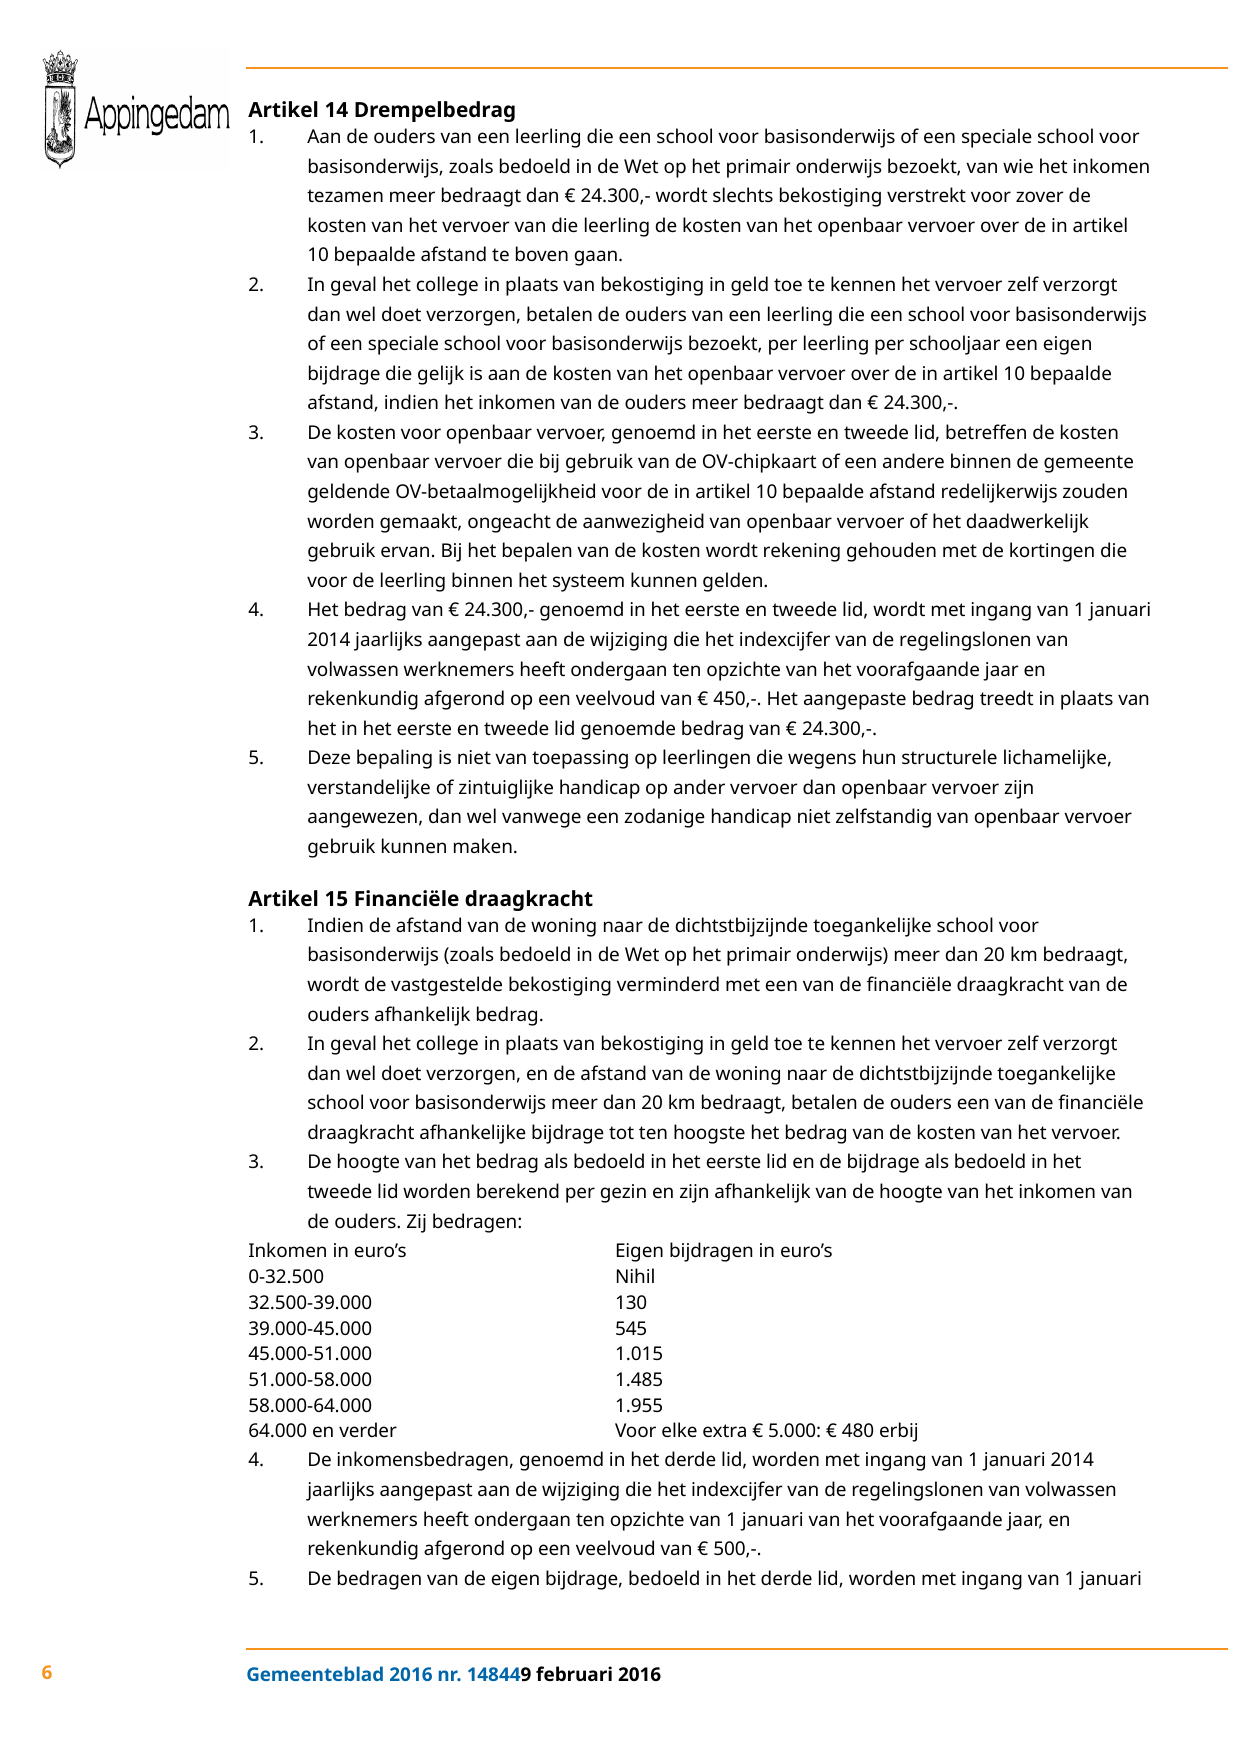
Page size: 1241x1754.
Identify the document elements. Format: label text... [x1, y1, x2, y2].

table_cell 130 [615, 1289, 1152, 1315]
list In geval het college in plaats van bekostiging in geld toe te kennen het vervoer zelf verzorgt dan wel doet verzorgen, betalen de ouders van een leerling die een school voor basisonderwijs of een speciale school voor basisonderwijs bezoekt, per leerling per schooljaar een eigen bijdrage die gelijk is aan de kosten van het openbaar vervoer over de in artikel 10 bepaalde afstand, indien het inkomen van de ouders meer bedraagt dan € 24.300,-. [248, 271, 1152, 415]
table_cell 64.000 en verder [248, 1418, 615, 1443]
table_header Eigen bijdragen in euro’s [615, 1238, 1152, 1263]
list In geval het college in plaats van bekostiging in geld toe te kennen het vervoer zelf verzorgt dan wel doet verzorgen, en de afstand van de woning naar de dichtstbijzijnde toegankelijke school voor basisonderwijs meer dan 20 km bedraagt, betalen de ouders een van de financiële draagkracht afhankelijke bijdrage tot ten hoogste het bedrag van de kosten van het vervoer. [248, 1030, 1152, 1145]
table_cell Voor elke extra € 5.000: € 480 erbij [615, 1418, 1152, 1443]
list Deze bepaling is niet van toepassing op leerlingen die wegens hun structurele lichamelijke, verstandelijke of zintuiglijke handicap op ander vervoer dan openbaar vervoer zijn aangewezen, dan wel vanwege een zodanige handicap niet zelfstandig van openbaar vervoer gebruik kunnen maken. [248, 744, 1152, 859]
table_header Inkomen in euro’s [248, 1238, 615, 1263]
table_cell 39.000-45.000 [248, 1315, 615, 1341]
list De kosten voor openbaar vervoer, genoemd in het eerste en tweede lid, betreffen de kosten van openbaar vervoer die bij gebruik van de OV-chipkaart of een andere binnen de gemeente geldende OV-betaalmogelijkheid voor de in artikel 10 bepaalde afstand redelijkerwijs zouden worden gemaakt, ongeacht de aanwezigheid van openbaar vervoer of het daadwerkelijk gebruik ervan. Bij het bepalen van de kosten wordt rekening gehouden met de kortingen die voor de leerling binnen het systeem kunnen gelden. [248, 419, 1152, 593]
table_cell 0-32.500 [248, 1263, 615, 1289]
picture [41, 47, 231, 172]
table_cell 1.955 [615, 1392, 1152, 1418]
table_cell 51.000-58.000 [248, 1366, 615, 1392]
table_cell 1.485 [615, 1366, 1152, 1392]
text Artikel 15 Financiële draagkracht [248, 884, 1152, 912]
table_cell 58.000-64.000 [248, 1392, 615, 1418]
table_cell 545 [615, 1315, 1152, 1341]
list De hoogte van het bedrag als bedoeld in het eerste lid en de bijdrage als bedoeld in het tweede lid worden berekend per gezin en zijn afhankelijk van de hoogte van het inkomen van de ouders. Zij bedragen: [248, 1149, 1152, 1234]
list Indien de afstand van de woning naar de dichtstbijzijnde toegankelijke school voor basisonderwijs (zoals bedoeld in de Wet op het primair onderwijs) meer dan 20 km bedraagt, wordt de vastgestelde bekostiging verminderd met een van de financiële draagkracht van de ouders afhankelijk bedrag. [248, 912, 1152, 1027]
table_cell 45.000-51.000 [248, 1341, 615, 1366]
table_cell Nihil [615, 1263, 1152, 1289]
table_cell 32.500-39.000 [248, 1289, 615, 1315]
list De bedragen van de eigen bijdrage, bedoeld in het derde lid, worden met ingang van 1 januari [248, 1565, 1152, 1591]
table_cell 1.015 [615, 1341, 1152, 1366]
list Aan de ouders van een leerling die een school voor basisonderwijs of een speciale school voor basisonderwijs, zoals bedoeld in de Wet op het primair onderwijs bezoekt, van wie het inkomen tezamen meer bedraagt dan € 24.300,- wordt slechts bekostiging verstrekt voor zover de kosten van het vervoer van die leerling de kosten van het openbaar vervoer over de in artikel 10 bepaalde afstand te boven gaan. [248, 123, 1152, 267]
list De inkomensbedragen, genoemd in het derde lid, worden met ingang van 1 januari 2014 jaarlijks aangepast aan de wijziging die het indexcijfer van de regelingslonen van volwassen werknemers heeft ondergaan ten opzichte van 1 januari van het voorafgaande jaar, en rekenkundig afgerond op een veelvoud van € 500,-. [248, 1447, 1152, 1561]
list Het bedrag van € 24.300,- genoemd in het eerste en tweede lid, wordt met ingang van 1 januari 2014 jaarlijks aangepast aan de wijziging die het indexcijfer van de regelingslonen van volwassen werknemers heeft ondergaan ten opzichte van het voorafgaande jaar en rekenkundig afgerond op een veelvoud van € 450,-. Het aangepaste bedrag treedt in plaats van het in het eerste en tweede lid genoemde bedrag van € 24.300,-. [248, 597, 1152, 741]
text Artikel 14 Drempelbedrag [248, 95, 1152, 123]
